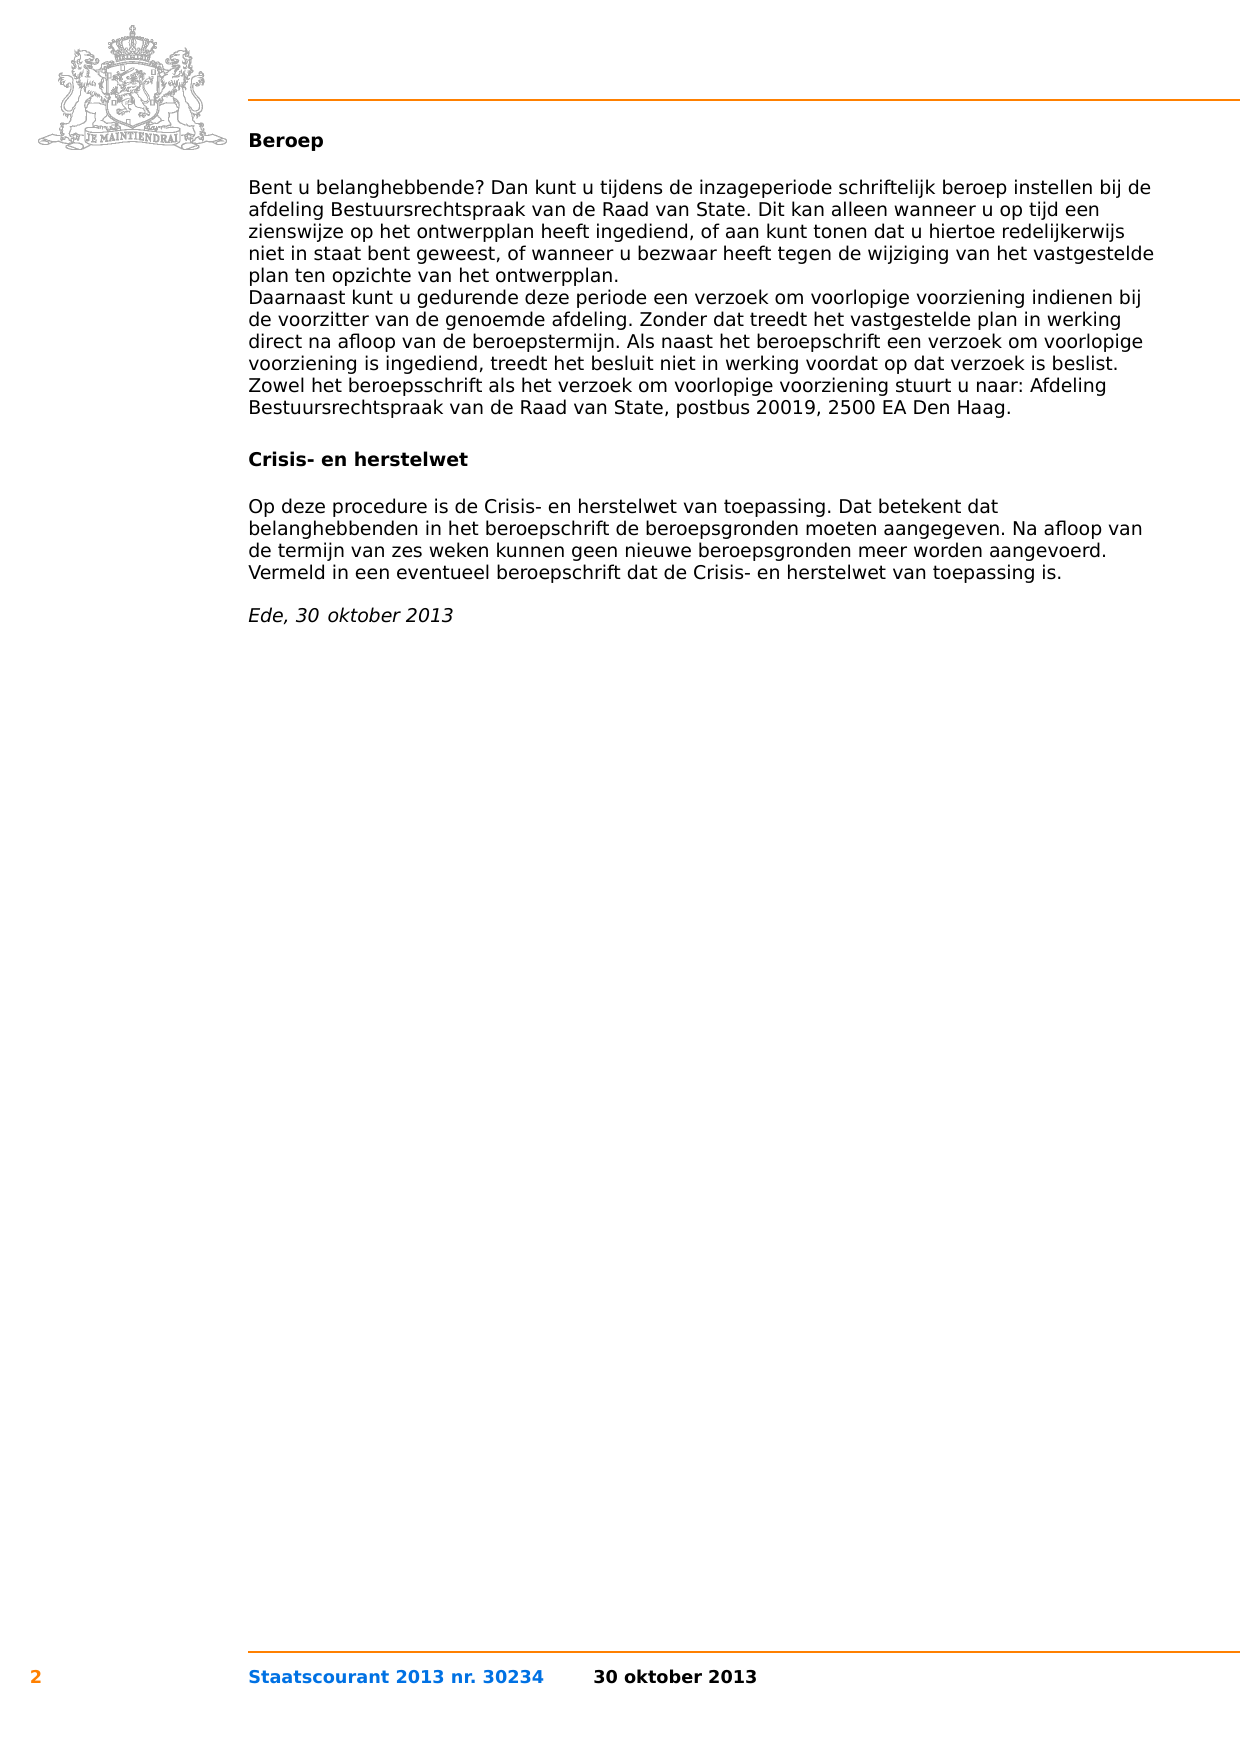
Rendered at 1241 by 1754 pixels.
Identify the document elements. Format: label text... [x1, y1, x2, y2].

text Ede, 30 oktober 2013 [248, 605, 1163, 627]
subtitle Crisis- en herstelwet [248, 449, 1163, 471]
text Op deze procedure is de Crisis- en herstelwet van toepassing. Dat betekent dat belanghebbenden in het beroepschrift de beroepsgronden moeten aangegeven. Na afloop van de termijn van zes weken kunnen geen nieuwe beroepsgronden meer worden aangevoerd. Vermeld in een eventueel beroepschrift dat de Crisis- en herstelwet van toepassing is. [248, 496, 1163, 583]
text Bent u belanghebbende? Dan kunt u tijdens de inzageperiode schriftelijk beroep instellen bij de afdeling Bestuursrechtspraak van de Raad van State. Dit kan alleen wanneer u op tijd een zienswijze op het ontwerpplan heeft ingediend, of aan kunt tonen dat u hiertoe redelijkerwijs niet in staat bent geweest, of wanneer u bezwaar heeft tegen de wijziging van het vastgestelde plan ten opzichte van het ontwerpplan. [248, 177, 1163, 287]
picture [38, 25, 227, 150]
text Zowel het beroepsschrift als het verzoek om voorlopige voorziening stuurt u naar: Afdeling Bestuursrechtspraak van de Raad van State, postbus 20019, 2500 EA Den Haag. [248, 375, 1163, 419]
text Daarnaast kunt u gedurende deze periode een verzoek om voorlopige voorziening indienen bij de voorzitter van de genoemde afdeling. Zonder dat treedt het vastgestelde plan in werking direct na afloop van de beroepstermijn. Als naast het beroepschrift een verzoek om voorlopige voorziening is ingediend, treedt het besluit niet in werking voordat op dat verzoek is beslist. [248, 287, 1163, 375]
subtitle Beroep [248, 130, 1163, 152]
